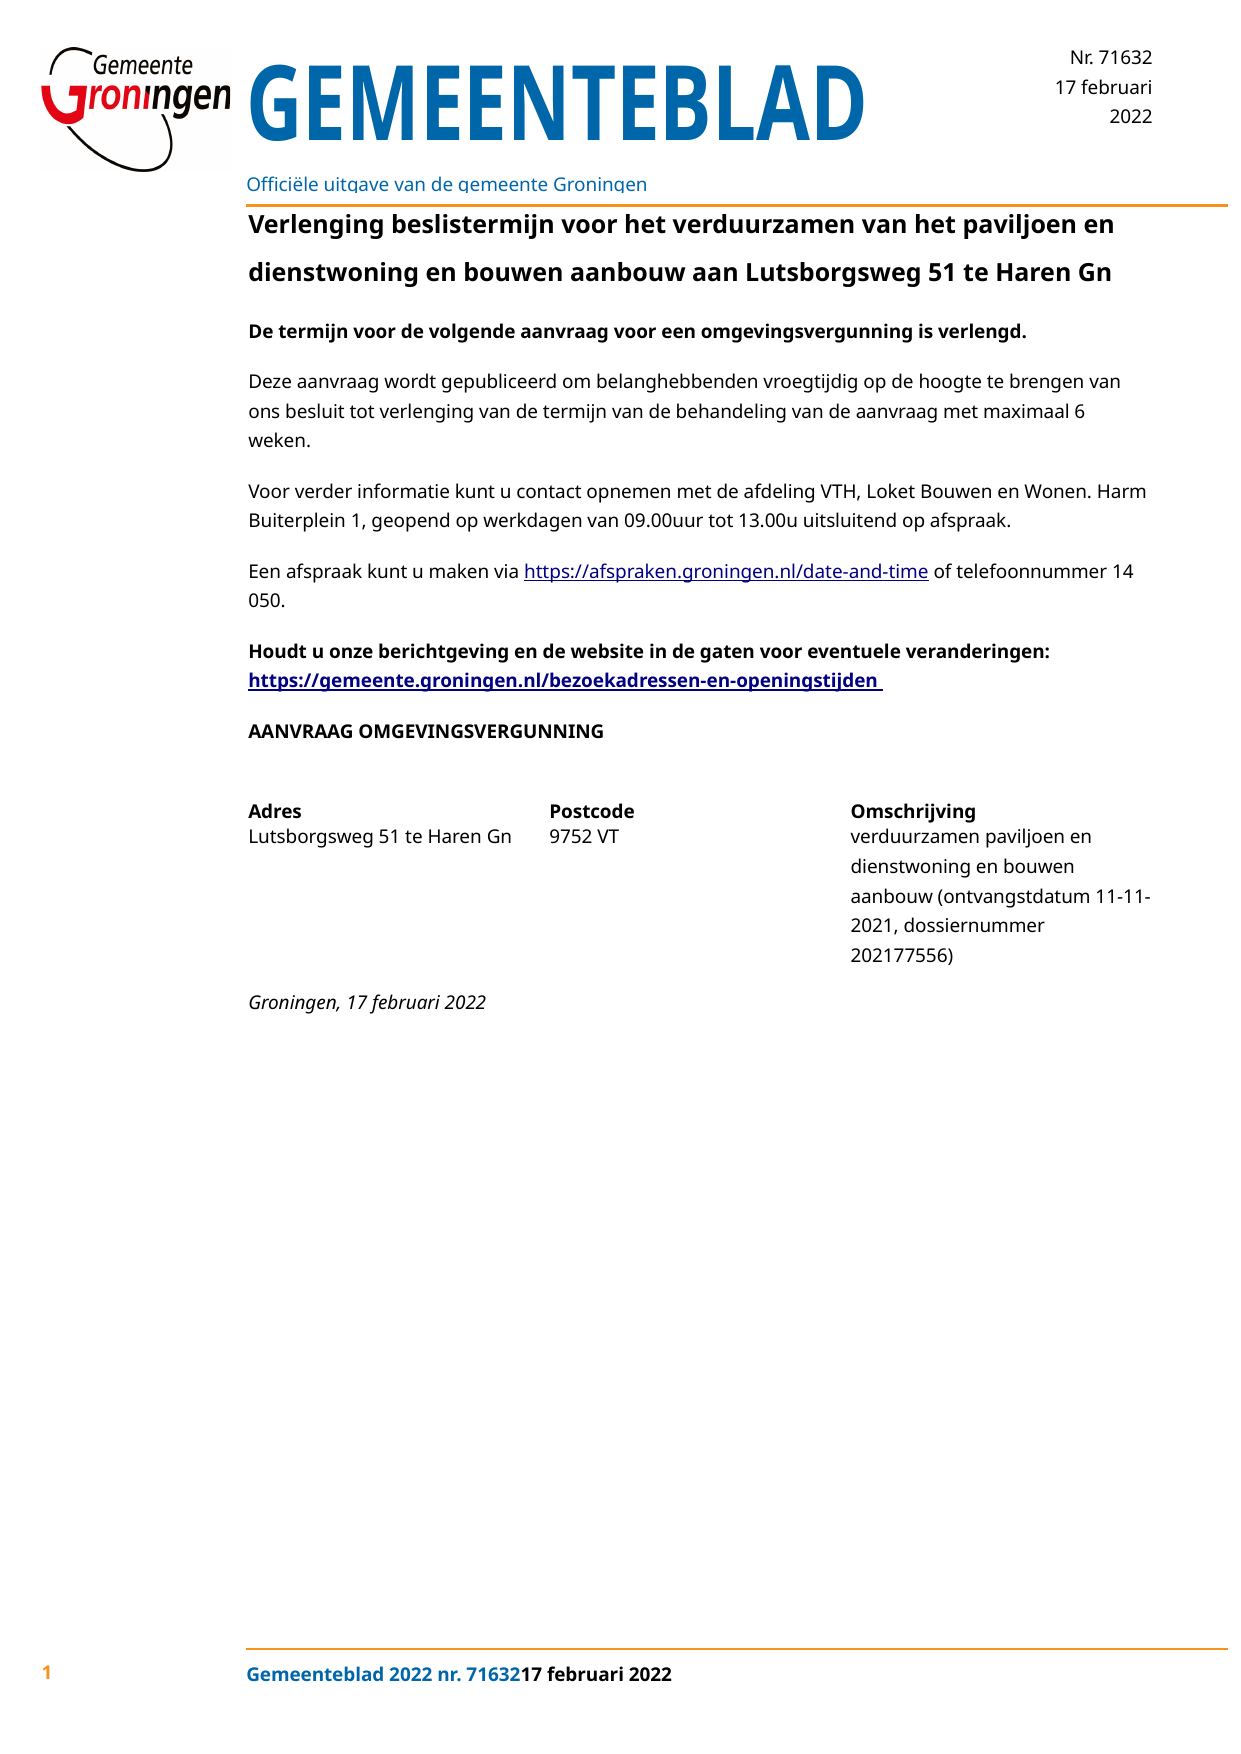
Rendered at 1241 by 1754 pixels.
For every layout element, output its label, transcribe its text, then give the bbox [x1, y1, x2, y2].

text Verlenging beslistermijn voor het verduurzamen van het paviljoen en dienstwoning en bouwen aanbouw aan Lutsborgsweg 51 te Haren Gn [248, 207, 1152, 288]
table_header Postcode [549, 798, 850, 824]
table_cell Lutsborgsweg 51 te Haren Gn [248, 824, 549, 968]
picture [41, 47, 231, 172]
text Een afspraak kunt u maken via https://afspraken.groningen.nl/date-and-time of telefoonnummer 14 050. [248, 558, 1152, 613]
text Groningen, 17 februari 2022 [248, 989, 1152, 1015]
text AANVRAAG OMGEVINGSVERGUNNING [248, 718, 1152, 744]
text Voor verder informatie kunt u contact opnemen met de afdeling VTH, Loket Bouwen en Wonen. Harm Buiterplein 1, geopend op werkdagen van 09.00uur tot 13.00u uitsluitend op afspraak. [248, 478, 1152, 533]
text Houdt u onze berichtgeving en de website in de gaten voor eventuele veranderingen: https://gemeente.groningen.nl/bezoekadressen-en-openingstijden [248, 638, 1152, 693]
text De termijn voor de volgende aanvraag voor een omgevingsvergunning is verlengd. [248, 318, 1152, 344]
table_cell 9752 VT [549, 824, 850, 968]
table_header Adres [248, 798, 549, 824]
table_header Omschrijving [850, 798, 1152, 824]
text Deze aanvraag wordt gepubliceerd om belanghebbenden vroegtijdig op de hoogte te brengen van ons besluit tot verlenging van de termijn van de behandeling van de aanvraag met maximaal 6 weken. [248, 368, 1152, 453]
table_cell verduurzamen paviljoen en dienstwoning en bouwen aanbouw (ontvangstdatum 11-11-2021, dossiernummer 202177556) [850, 824, 1152, 968]
